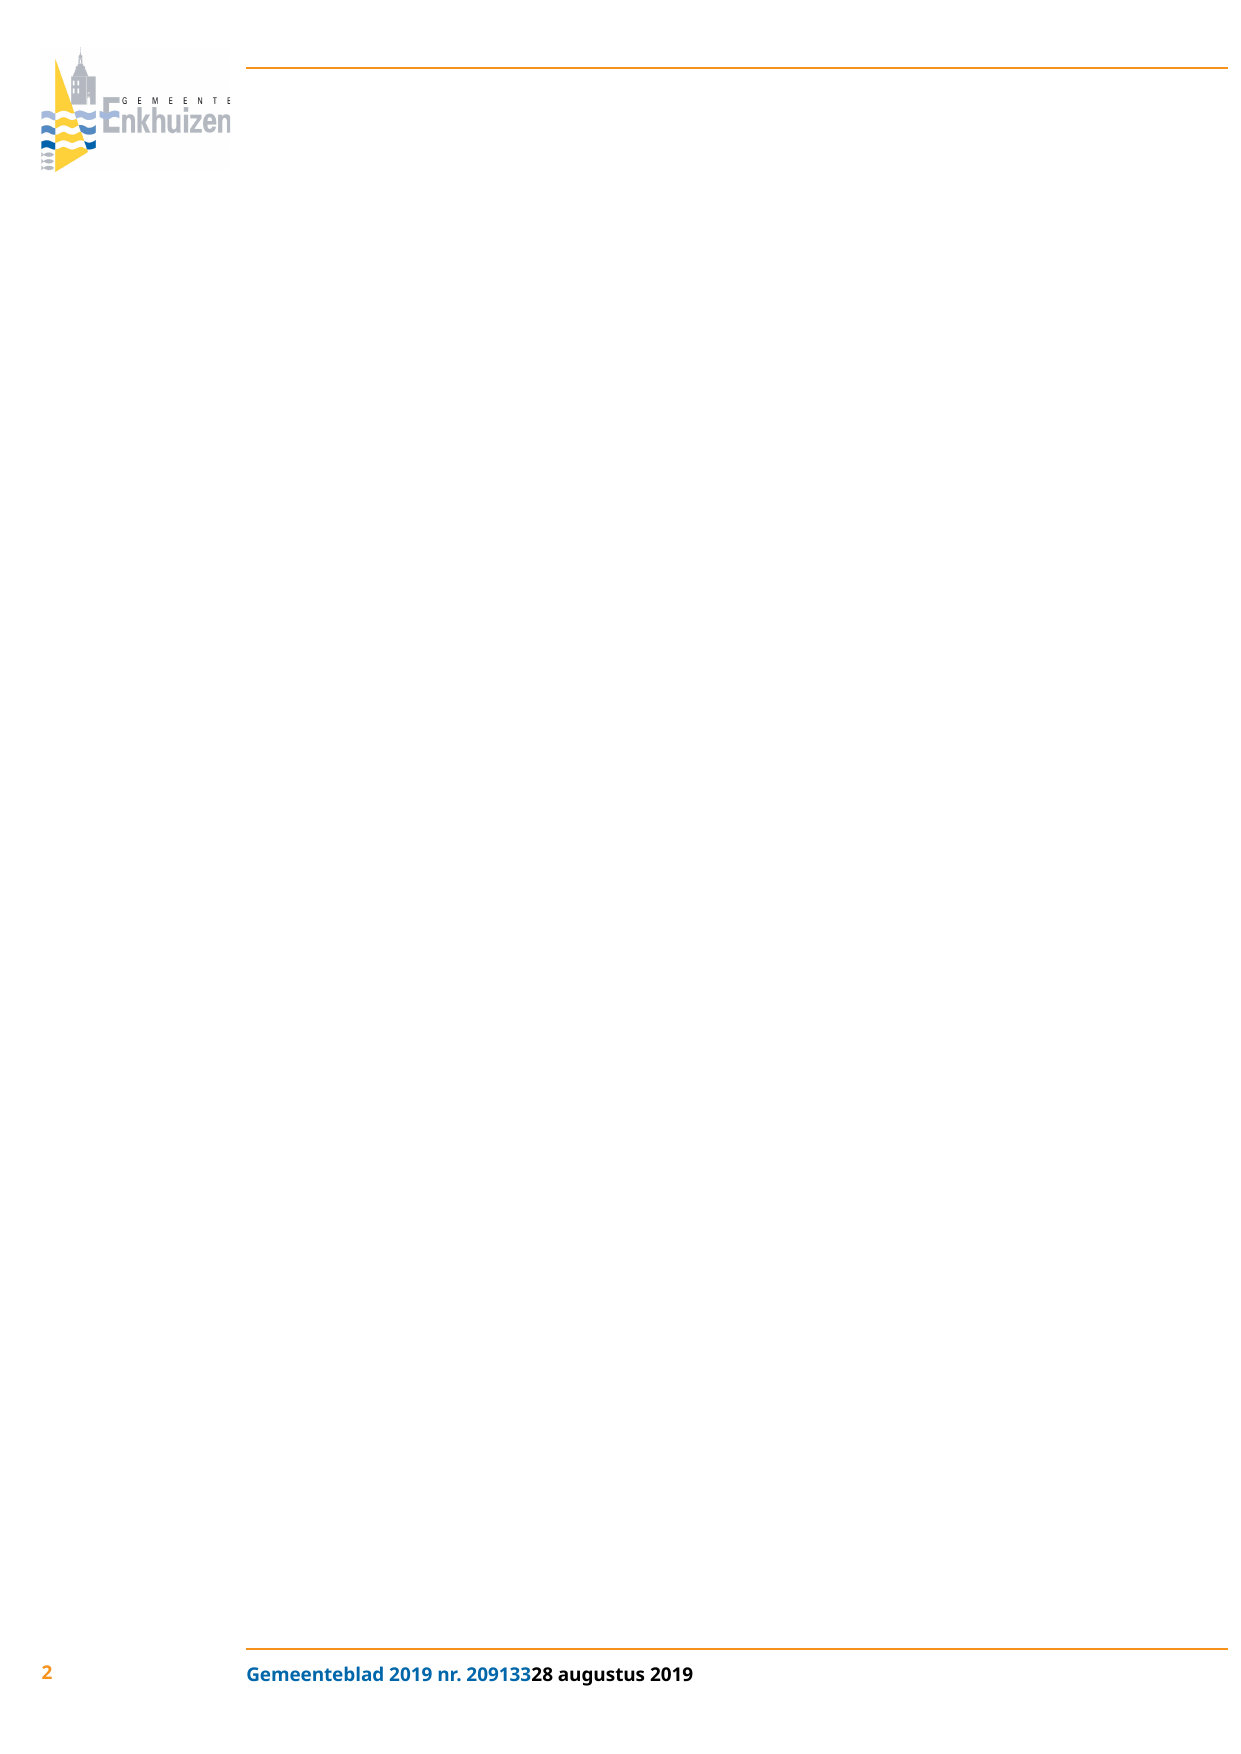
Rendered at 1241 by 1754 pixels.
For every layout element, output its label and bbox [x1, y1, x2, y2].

picture [41, 47, 231, 172]
